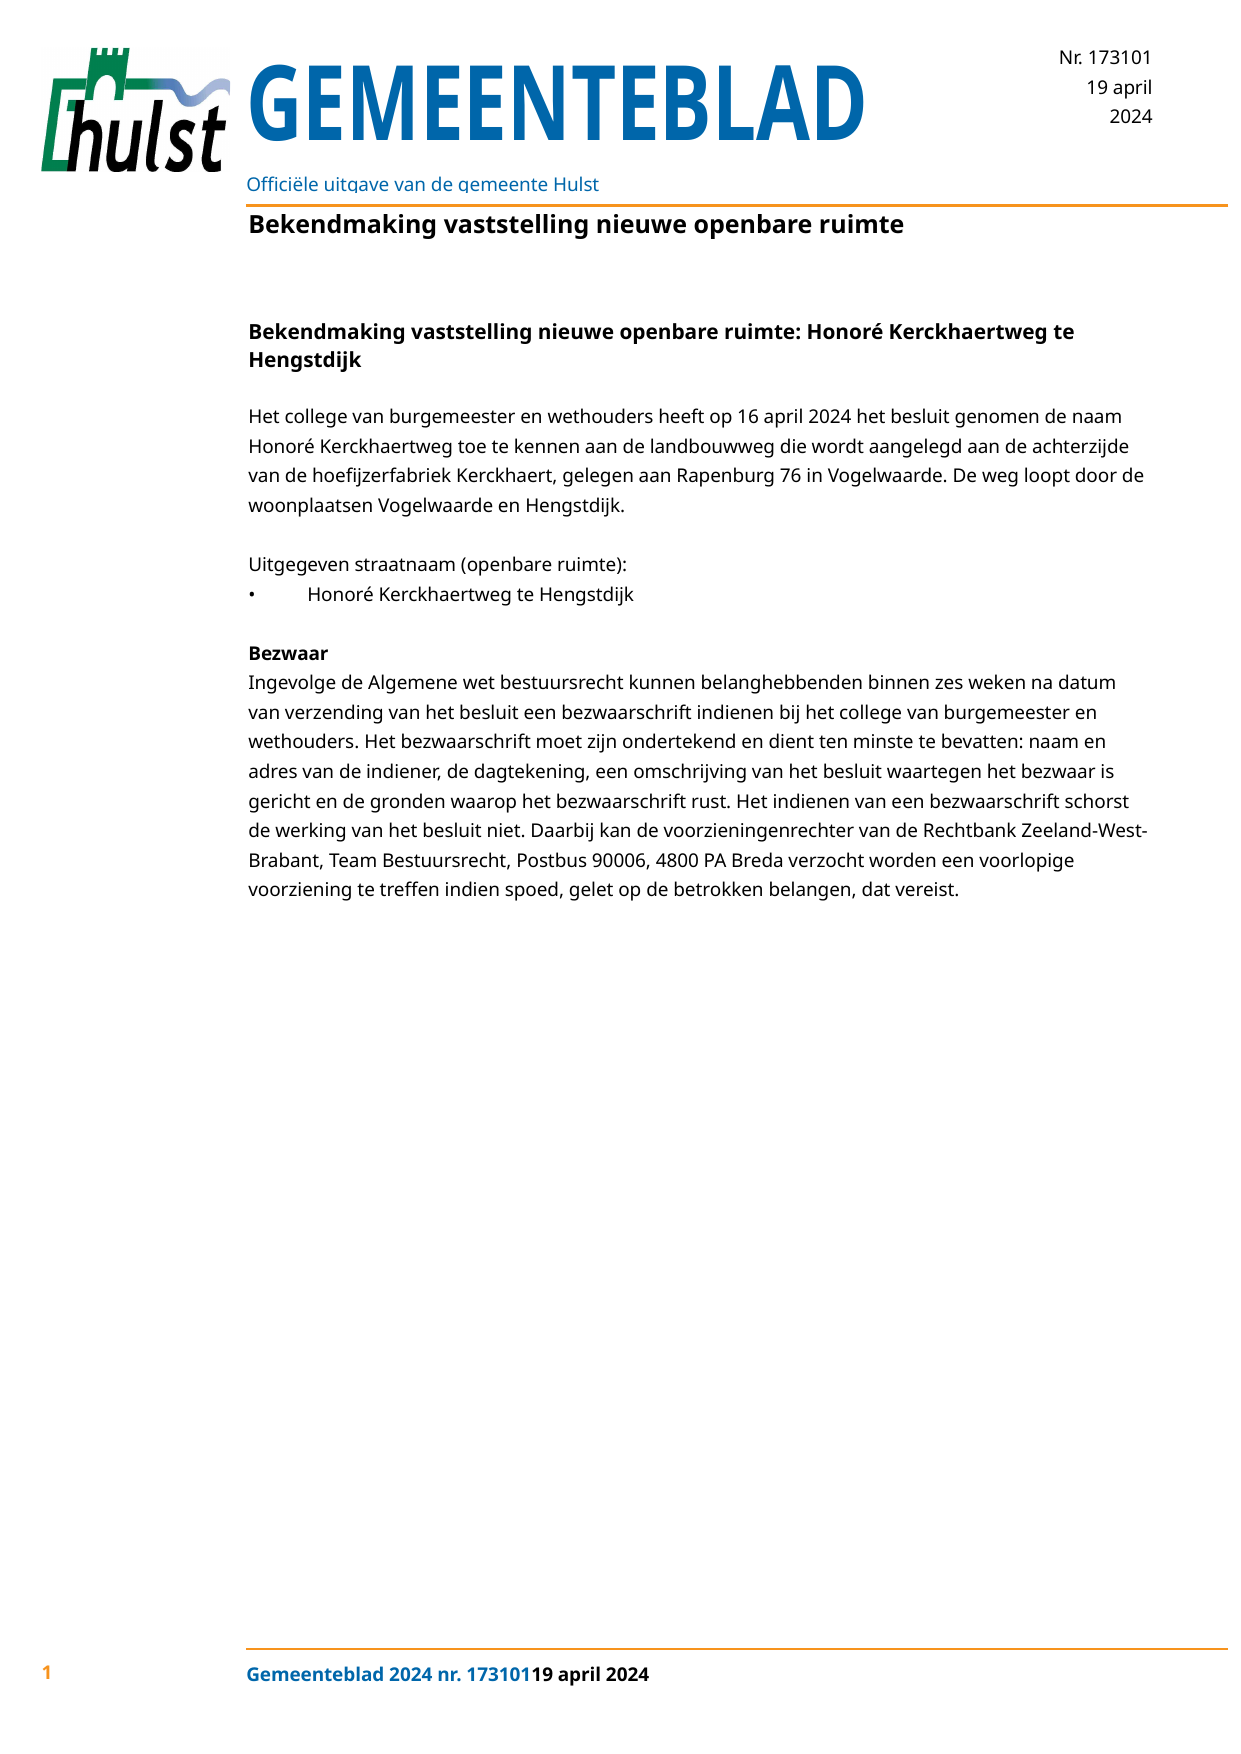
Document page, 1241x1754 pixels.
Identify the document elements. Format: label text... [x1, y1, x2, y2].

text Bezwaar [248, 640, 1152, 666]
list Honoré Kerckhaertweg te Hengstdijk [248, 581, 1152, 607]
text Uitgegeven straatnaam (openbare ruimte): [248, 551, 1152, 577]
text Ingevolge de Algemene wet bestuursrecht kunnen belanghebbenden binnen zes weken na datum van verzending van het besluit een bezwaarschrift indienen bij het college van burgemeester en wethouders. Het bezwaarschrift moet zijn ondertekend en dient ten minste te bevatten: naam en adres van de indiener, de dagtekening, een omschrijving van het besluit waartegen het bezwaar is gericht en de gronden waarop het bezwaarschrift rust. Het indienen van een bezwaarschrift schorst de werking van het besluit niet. Daarbij kan de voorzieningenrechter van de Rechtbank Zeeland-West-Brabant, Team Bestuursrecht, Postbus 90006, 4800 PA Breda verzocht worden een voorlopige voorziening te treffen indien spoed, gelet op de betrokken belangen, dat vereist. [248, 669, 1152, 902]
text Het college van burgemeester en wethouders heeft op 16 april 2024 het besluit genomen de naam Honoré Kerckhaertweg toe te kennen aan de landbouwweg die wordt aangelegd aan de achterzijde van de hoefijzerfabriek Kerckhaert, gelegen aan Rapenburg 76 in Vogelwaarde. De weg loopt door de woonplaatsen Vogelwaarde en Hengstdijk. [248, 403, 1152, 518]
picture [41, 47, 231, 172]
text Bekendmaking vaststelling nieuwe openbare ruimte: Honoré Kerckhaertweg te Hengstdijk [248, 317, 1152, 374]
text Bekendmaking vaststelling nieuwe openbare ruimte [248, 207, 1152, 241]
